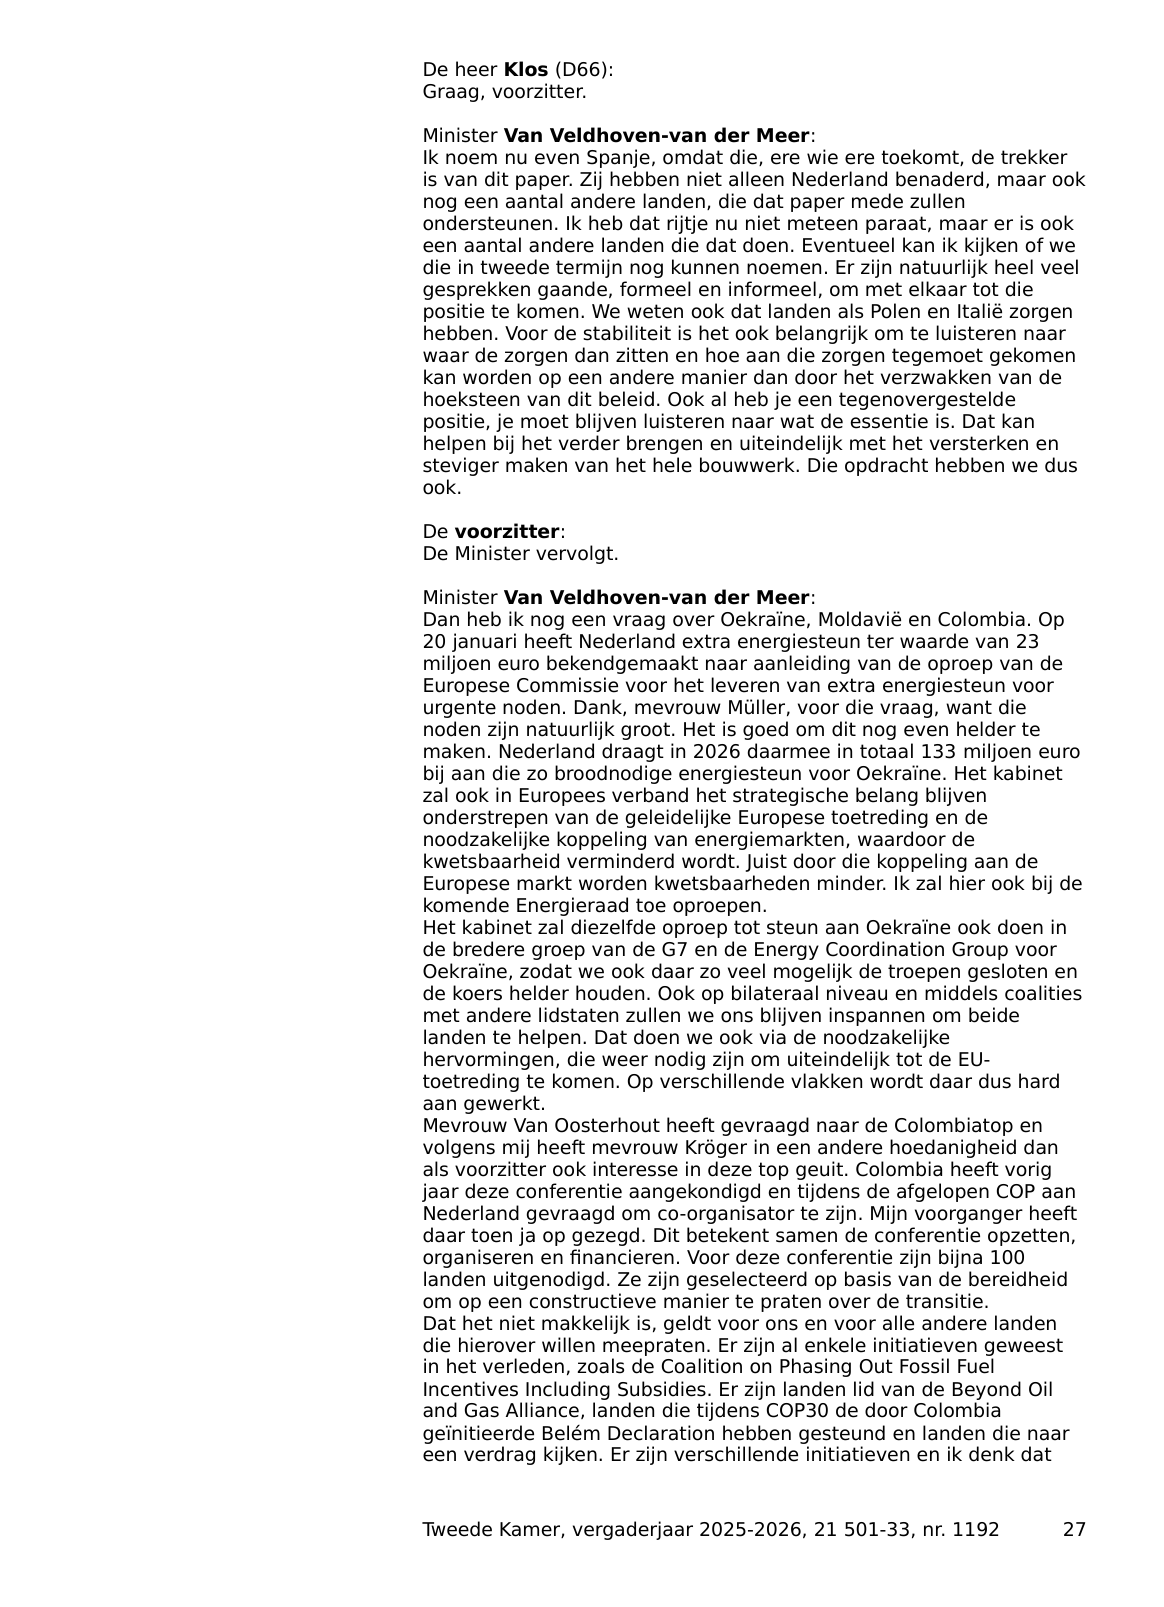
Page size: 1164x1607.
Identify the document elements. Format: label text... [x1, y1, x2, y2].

text De voorzitter: [422, 521, 1087, 543]
text Graag, voorzitter. [422, 81, 1087, 103]
text Mevrouw Van Oosterhout heeft gevraagd naar de Colombiatop en volgens mij heeft mevrouw Kröger in een andere hoedanigheid dan als voorzitter ook interesse in deze top geuit. Colombia heeft vorig jaar deze conferentie aangekondigd en tijdens de afgelopen COP aan Nederland gevraagd om co-organisator te zijn. Mijn voorganger heeft daar toen ja op gezegd. Dit betekent samen de conferentie opzetten, organiseren en financieren. Voor deze conferentie zijn bijna 100 landen uitgenodigd. Ze zijn geselecteerd op basis van de bereidheid om op een constructieve manier te praten over de transitie. [422, 1115, 1087, 1312]
text De heer Klos (D66): [422, 59, 1087, 81]
text Minister Van Veldhoven-van der Meer: [422, 587, 1087, 609]
text Ik noem nu even Spanje, omdat die, ere wie ere toekomt, de trekker is van dit paper. Zij hebben niet alleen Nederland benaderd, maar ook nog een aantal andere landen, die dat paper mede zullen ondersteunen. Ik heb dat rijtje nu niet meteen paraat, maar er is ook een aantal andere landen die dat doen. Eventueel kan ik kijken of we die in tweede termijn nog kunnen noemen. Er zijn natuurlijk heel veel gesprekken gaande, formeel en informeel, om met elkaar tot die positie te komen. We weten ook dat landen als Polen en Italië zorgen hebben. Voor de stabiliteit is het ook belangrijk om te luisteren naar waar de zorgen dan zitten en hoe aan die zorgen tegemoet gekomen kan worden op een andere manier dan door het verzwakken van de hoeksteen van dit beleid. Ook al heb je een tegenovergestelde positie, je moet blijven luisteren naar wat de essentie is. Dat kan helpen bij het verder brengen en uiteindelijk met het versterken en steviger maken van het hele bouwwerk. Die opdracht hebben we dus ook. [422, 147, 1087, 499]
text Minister Van Veldhoven-van der Meer: [422, 125, 1087, 147]
text De Minister vervolgt. [422, 543, 1087, 565]
text Dat het niet makkelijk is, geldt voor ons en voor alle andere landen die hierover willen meepraten. Er zijn al enkele initiatieven geweest in het verleden, zoals de Coalition on Phasing Out Fossil Fuel Incentives Including Subsidies. Er zijn landen lid van de Beyond Oil and Gas Alliance, landen die tijdens COP30 de door Colombia geïnitieerde Belém Declaration hebben gesteund en landen die naar een verdrag kijken. Er zijn verschillende initiatieven en ik denk dat [422, 1312, 1087, 1466]
text Het kabinet zal diezelfde oproep tot steun aan Oekraïne ook doen in de bredere groep van de G7 en de Energy Coordination Group voor Oekraïne, zodat we ook daar zo veel mogelijk de troepen gesloten en de koers helder houden. Ook op bilateraal niveau en middels coalities met andere lidstaten zullen we ons blijven inspannen om beide landen te helpen. Dat doen we ook via de noodzakelijke hervormingen, die weer nodig zijn om uiteindelijk tot de EU-toetreding te komen. Op verschillende vlakken wordt daar dus hard aan gewerkt. [422, 917, 1087, 1115]
text Dan heb ik nog een vraag over Oekraïne, Moldavië en Colombia. Op 20 januari heeft Nederland extra energiesteun ter waarde van 23 miljoen euro bekendgemaakt naar aanleiding van de oproep van de Europese Commissie voor het leveren van extra energiesteun voor urgente noden. Dank, mevrouw Müller, voor die vraag, want die noden zijn natuurlijk groot. Het is goed om dit nog even helder te maken. Nederland draagt in 2026 daarmee in totaal 133 miljoen euro bij aan die zo broodnodige energiesteun voor Oekraïne. Het kabinet zal ook in Europees verband het strategische belang blijven onderstrepen van de geleidelijke Europese toetreding en de noodzakelijke koppeling van energiemarkten, waardoor de kwetsbaarheid verminderd wordt. Juist door die koppeling aan de Europese markt worden kwetsbaarheden minder. Ik zal hier ook bij de komende Energieraad toe oproepen. [422, 609, 1087, 917]
